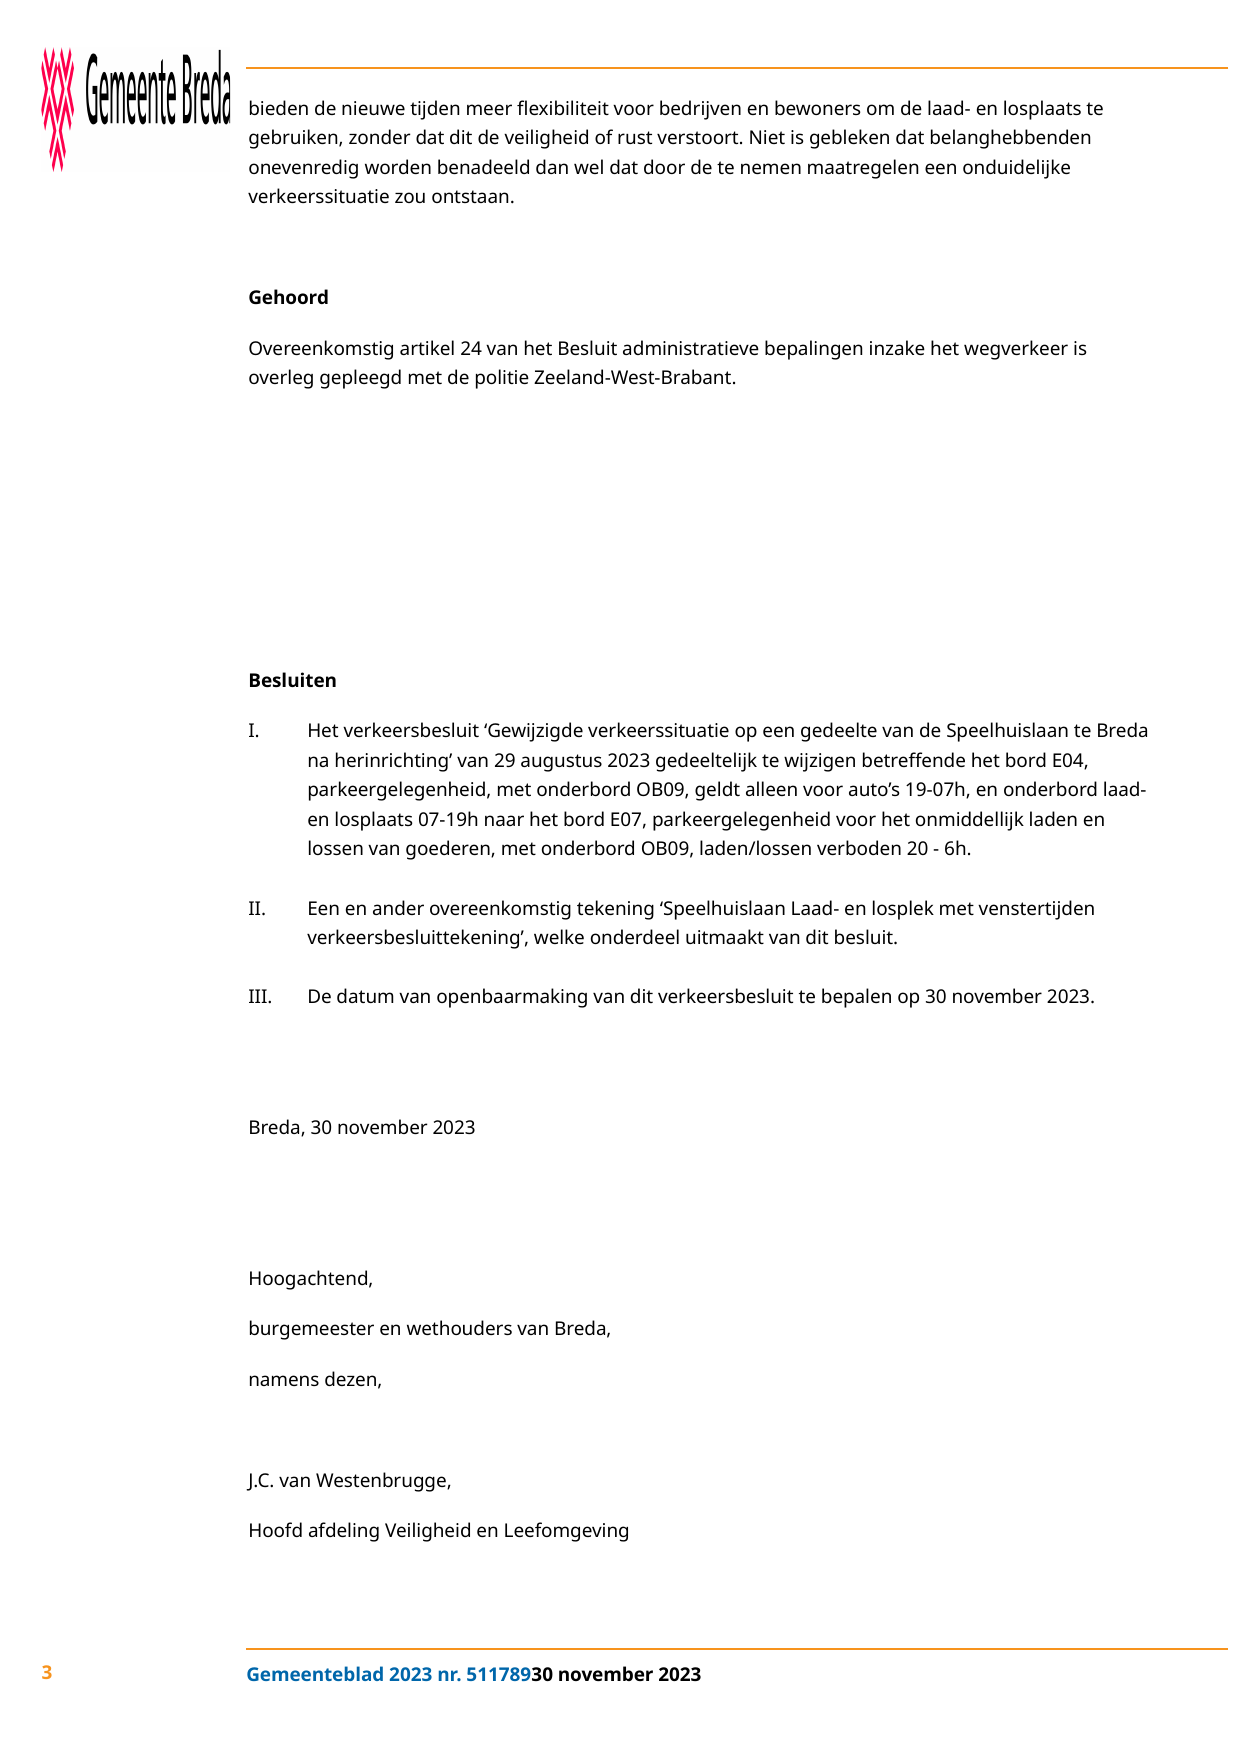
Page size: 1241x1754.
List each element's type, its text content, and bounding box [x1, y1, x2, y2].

text namens dezen, [248, 1366, 1152, 1392]
text Breda, 30 november 2023 [248, 1114, 1152, 1140]
text Overeenkomstig artikel 24 van het Besluit administratieve bepalingen inzake het wegverkeer is overleg gepleegd met de politie Zeeland-West-Brabant. [248, 335, 1152, 390]
list Een en ander overeenkomstig tekening ‘Speelhuislaan Laad- en losplek met venstertijden verkeersbesluittekening’, welke onderdeel uitmaakt van dit besluit. [248, 895, 1152, 950]
text J.C. van Westenbrugge, [248, 1467, 1152, 1493]
list De datum van openbaarmaking van dit verkeersbesluit te bepalen op 30 november 2023. [248, 983, 1152, 1009]
text Besluiten [248, 667, 1152, 693]
text bieden de nieuwe tijden meer flexibiliteit voor bedrijven en bewoners om de laad- en losplaats te gebruiken, zonder dat dit de veiligheid of rust verstoort. Niet is gebleken dat belanghebbenden onevenredig worden benadeeld dan wel dat door de te nemen maatregelen een onduidelijke verkeerssituatie zou ontstaan. [248, 95, 1152, 209]
picture [41, 47, 231, 172]
text Hoogachtend, [248, 1265, 1152, 1291]
list Het verkeersbesluit ‘Gewijzigde verkeerssituatie op een gedeelte van de Speelhuislaan te Breda na herinrichting’ van 29 augustus 2023 gedeeltelijk te wijzigen betreffende het bord E04, parkeergelegenheid, met onderbord OB09, geldt alleen voor auto’s 19-07h, en onderbord laad- en losplaats 07-19h naar het bord E07, parkeergelegenheid voor het onmiddellijk laden en lossen van goederen, met onderbord OB09, laden/lossen verboden 20 - 6h. [248, 717, 1152, 861]
text Gehoord [248, 284, 1152, 310]
text Hoofd afdeling Veiligheid en Leefomgeving [248, 1517, 1152, 1543]
text burgemeester en wethouders van Breda, [248, 1316, 1152, 1341]
